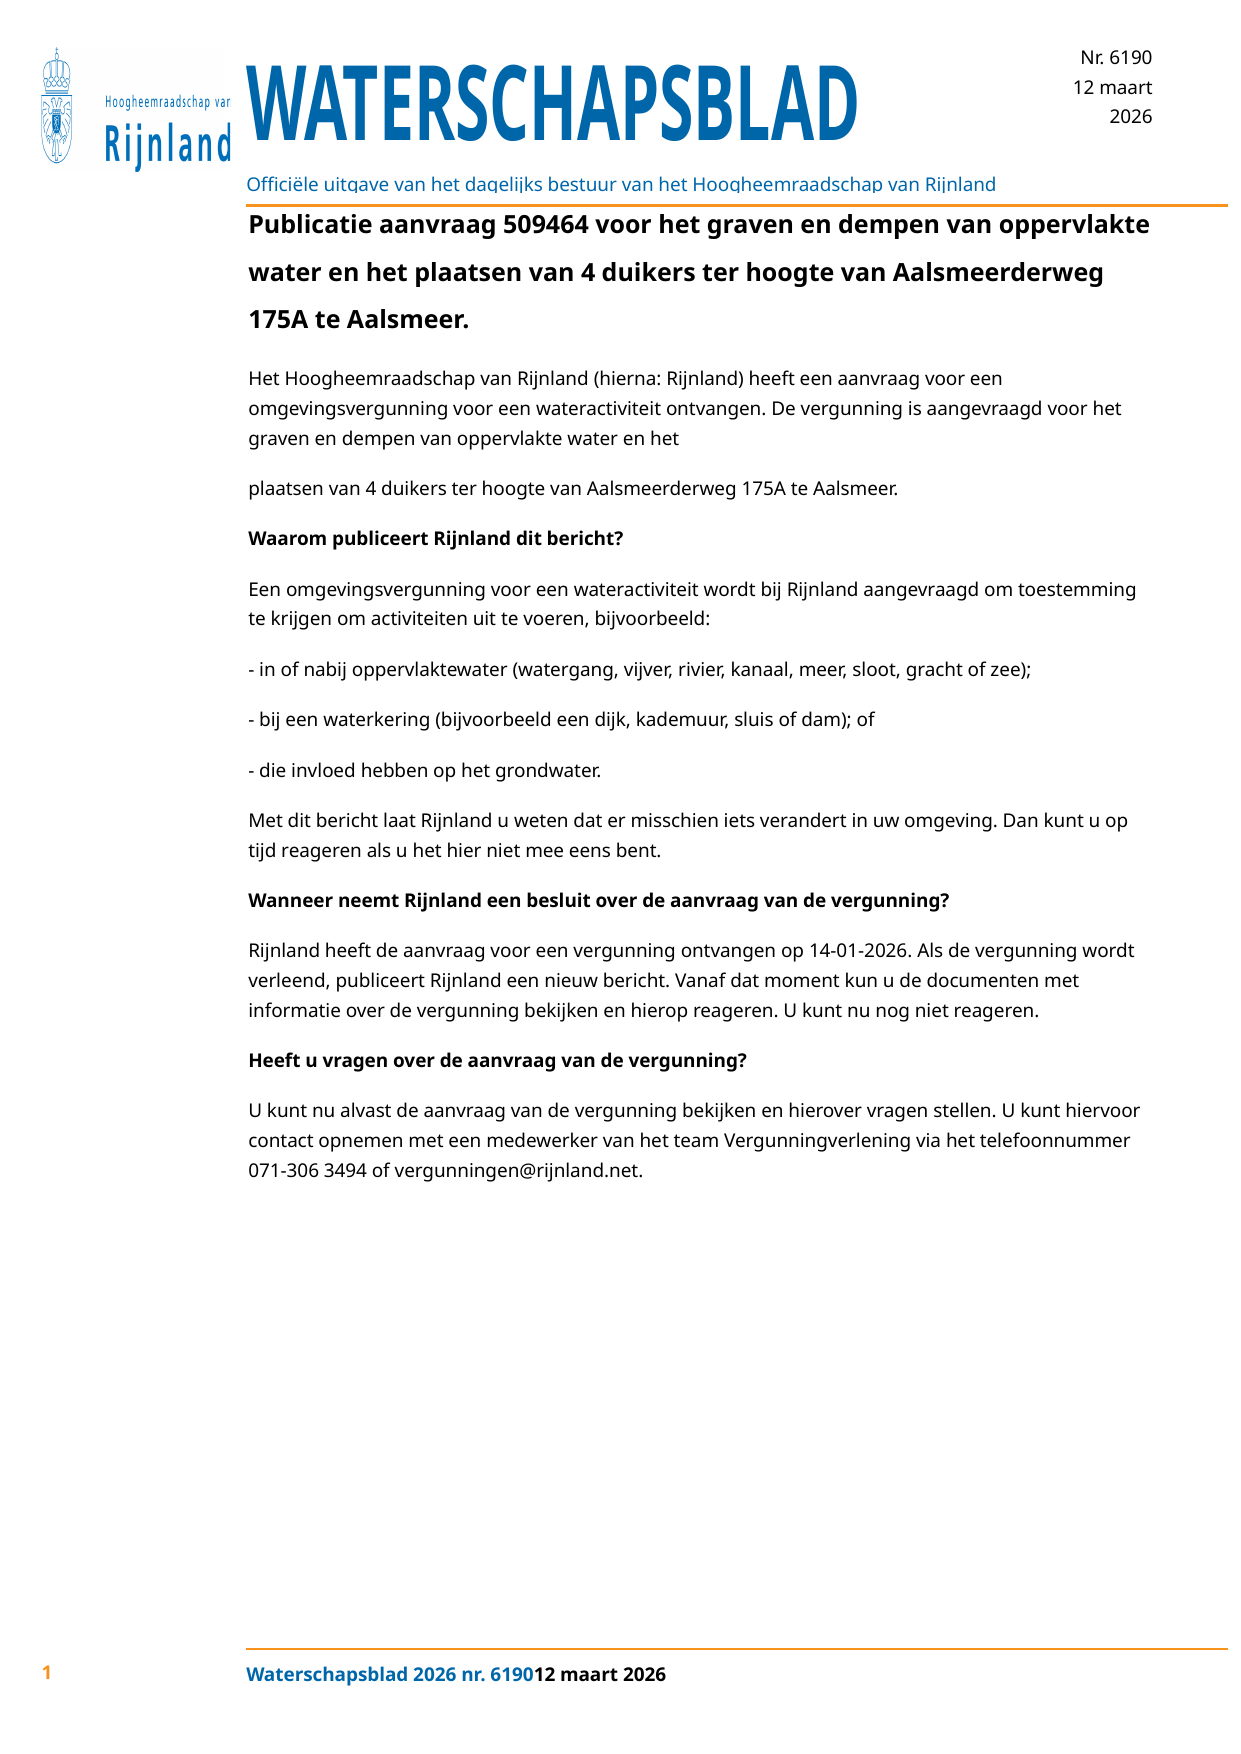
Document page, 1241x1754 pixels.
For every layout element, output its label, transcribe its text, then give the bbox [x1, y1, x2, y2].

text Rijnland heeft de aanvraag voor een vergunning ontvangen op 14-01-2026. Als de vergunning wordt verleend, publiceert Rijnland een nieuw bericht. Vanaf dat moment kun u de documenten met informatie over de vergunning bekijken en hierop reageren. U kunt nu nog niet reageren. [248, 938, 1152, 1022]
text Een omgevingsvergunning voor een wateractiviteit wordt bij Rijnland aangevraagd om toestemming te krijgen om activiteiten uit te voeren, bijvoorbeeld: [248, 576, 1152, 631]
text Waarom publiceert Rijnland dit bericht? [248, 526, 1152, 551]
text Met dit bericht laat Rijnland u weten dat er misschien iets verandert in uw omgeving. Dan kunt u op tijd reageren als u het hier niet mee eens bent. [248, 807, 1152, 862]
text Heeft u vragen over de aanvraag van de vergunning? [248, 1047, 1152, 1073]
text - die invloed hebben op het grondwater. [248, 757, 1152, 782]
text Het Hoogheemraadschap van Rijnland (hierna: Rijnland) heeft een aanvraag voor een omgevingsvergunning voor een wateractiviteit ontvangen. De vergunning is aangevraagd voor het graven en dempen van oppervlakte water en het [248, 366, 1152, 450]
text - bij een waterkering (bijvoorbeeld een dijk, kademuur, sluis of dam); of [248, 706, 1152, 732]
text Wanneer neemt Rijnland een besluit over de aanvraag van de vergunning? [248, 887, 1152, 913]
text plaatsen van 4 duikers ter hoogte van Aalsmeerderweg 175A te Aalsmeer. [248, 475, 1152, 501]
text U kunt nu alvast de aanvraag van de vergunning bekijken en hierover vragen stellen. U kunt hiervoor contact opnemen met een medewerker van het team Vergunningverlening via het telefoonnummer 071-306 3494 of vergunningen@rijnland.net. [248, 1098, 1152, 1182]
text Publicatie aanvraag 509464 voor het graven en dempen van oppervlakte water en het plaatsen van 4 duikers ter hoogte van Aalsmeerderweg 175A te Aalsmeer. [248, 207, 1152, 336]
text - in of nabij oppervlaktewater (watergang, vijver, rivier, kanaal, meer, sloot, gracht of zee); [248, 656, 1152, 682]
picture [41, 47, 231, 172]
